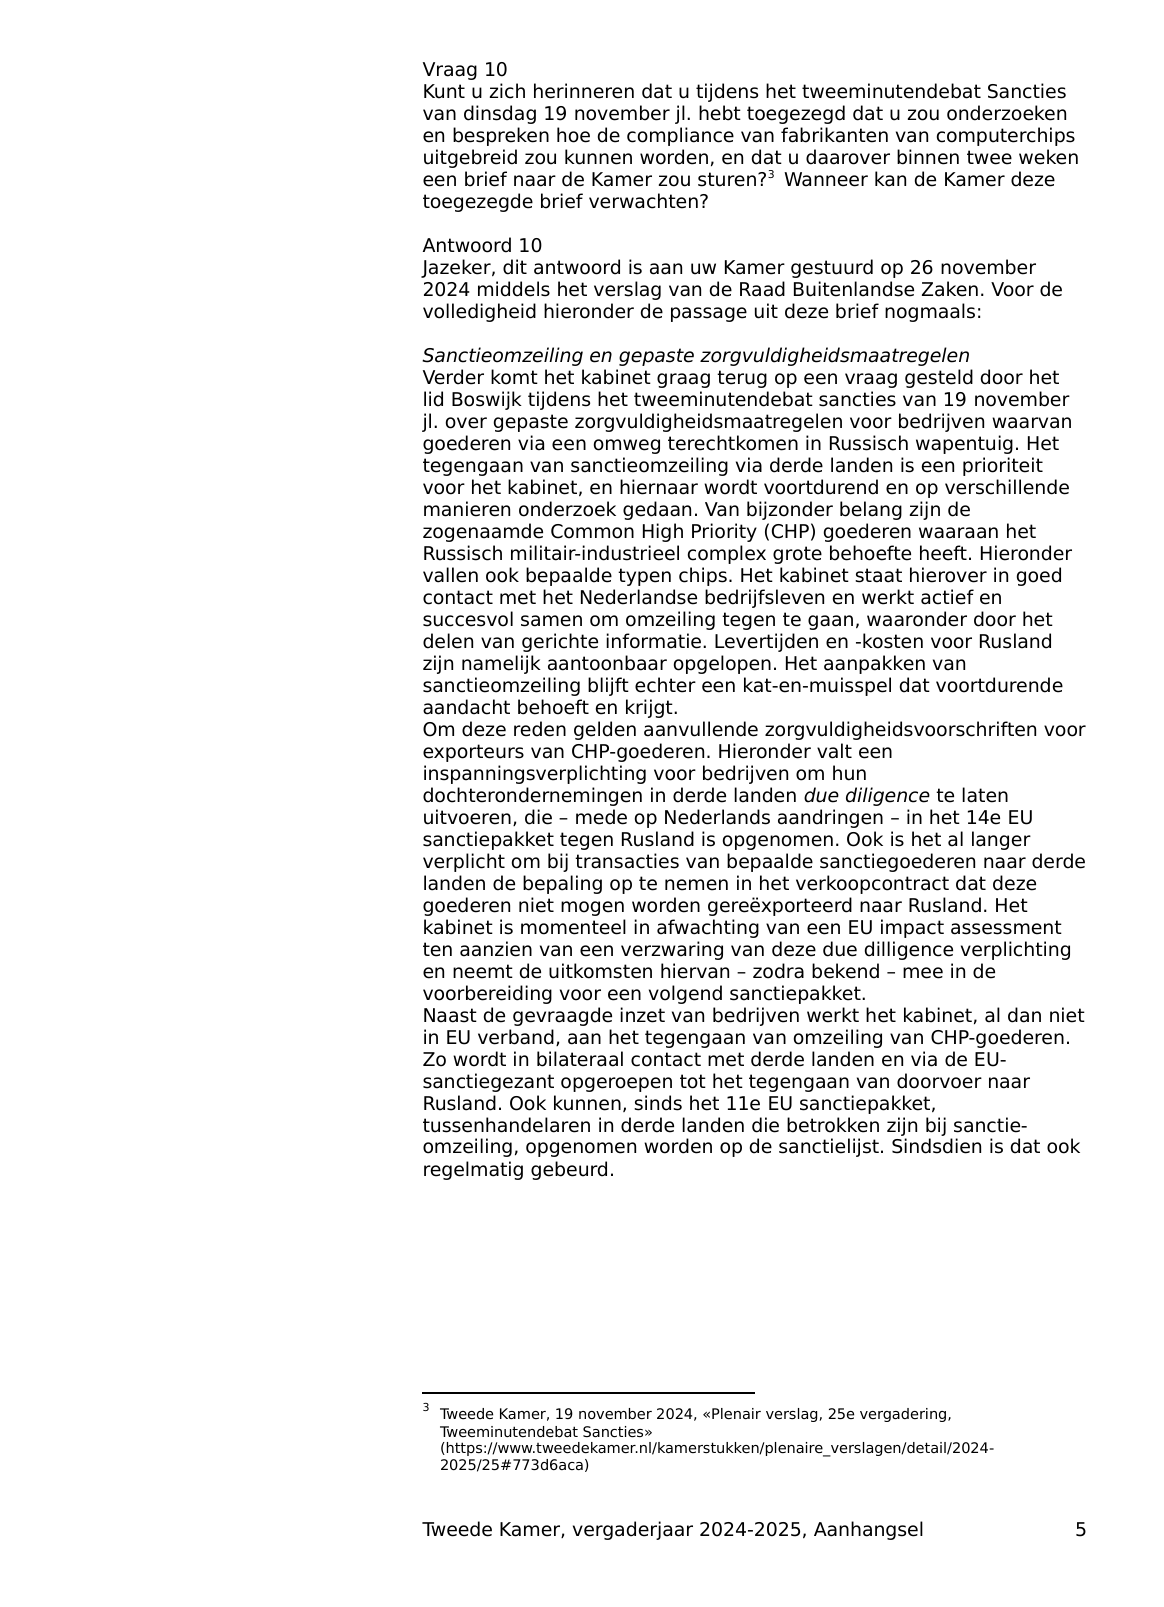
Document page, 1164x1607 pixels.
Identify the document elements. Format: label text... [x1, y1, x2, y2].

text Jazeker, dit antwoord is aan uw Kamer gestuurd op 26 november 2024 middels het verslag van de Raad Buitenlandse Zaken. Voor de volledigheid hieronder de passage uit deze brief nogmaals: [422, 257, 1087, 323]
text Naast de gevraagde inzet van bedrijven werkt het kabinet, al dan niet in EU verband, aan het tegengaan van omzeiling van CHP-goederen. Zo wordt in bilateraal contact met derde landen en via de EU-sanctiegezant opgeroepen tot het tegengaan van doorvoer naar Rusland. Ook kunnen, sinds het 11e EU sanctiepakket, tussenhandelaren in derde landen die betrokken zijn bij sanctie-omzeiling, opgenomen worden op de sanctielijst. Sindsdien is dat ook regelmatig gebeurd. [422, 1004, 1087, 1180]
text Verder komt het kabinet graag terug op een vraag gesteld door het lid Boswijk tijdens het tweeminutendebat sancties van 19 november jl. over gepaste zorgvuldigheidsmaatregelen voor bedrijven waarvan goederen via een omweg terechtkomen in Russisch wapentuig. Het tegengaan van sanctieomzeiling via derde landen is een prioriteit voor het kabinet, en hiernaar wordt voortdurend en op verschillende manieren onderzoek gedaan. Van bijzonder belang zijn de zogenaamde Common High Priority (CHP) goederen waaraan het Russisch militair-industrieel complex grote behoefte heeft. Hieronder vallen ook bepaalde typen chips. Het kabinet staat hierover in goed contact met het Nederlandse bedrijfsleven en werkt actief en succesvol samen om omzeiling tegen te gaan, waaronder door het delen van gerichte informatie. Levertijden en -kosten voor Rusland zijn namelijk aantoonbaar opgelopen. Het aanpakken van sanctieomzeiling blijft echter een kat-en-muisspel dat voortdurende aandacht behoeft en krijgt. [422, 367, 1087, 719]
text Antwoord 10 [422, 235, 1087, 257]
text Kunt u zich herinneren dat u tijdens het tweeminutendebat Sancties van dinsdag 19 november jl. hebt toegezegd dat u zou onderzoeken en bespreken hoe de compliance van fabrikanten van computerchips uitgebreid zou kunnen worden, en dat u daarover binnen twee weken een brief naar de Kamer zou sturen? Wanneer kan de Kamer deze toegezegde brief verwachten? [422, 81, 1087, 213]
text Om deze reden gelden aanvullende zorgvuldigheidsvoorschriften voor exporteurs van CHP-goederen. Hieronder valt een inspanningsverplichting voor bedrijven om hun dochterondernemingen in derde landen due diligence te laten uitvoeren, die – mede op Nederlands aandringen – in het 14e EU sanctiepakket tegen Rusland is opgenomen. Ook is het al langer verplicht om bij transacties van bepaalde sanctiegoederen naar derde landen de bepaling op te nemen in het verkoopcontract dat deze goederen niet mogen worden gereëxporteerd naar Rusland. Het kabinet is momenteel in afwachting van een EU impact assessment ten aanzien van een verzwaring van deze due dilligence verplichting en neemt de uitkomsten hiervan – zodra bekend – mee in de voorbereiding voor een volgend sanctiepakket. [422, 719, 1087, 1004]
text Vraag 10 [422, 59, 1087, 81]
text Sanctieomzeiling en gepaste zorgvuldigheidsmaatregelen [422, 345, 1087, 367]
text Tweede Kamer, 19 november 2024, «Plenair verslag, 25e vergadering, Tweeminutendebat Sancties» (https://www.tweedekamer.nl/kamerstukken/plenaire_verslagen/detail/2024-2025/25#773d6aca) [422, 1402, 1087, 1474]
